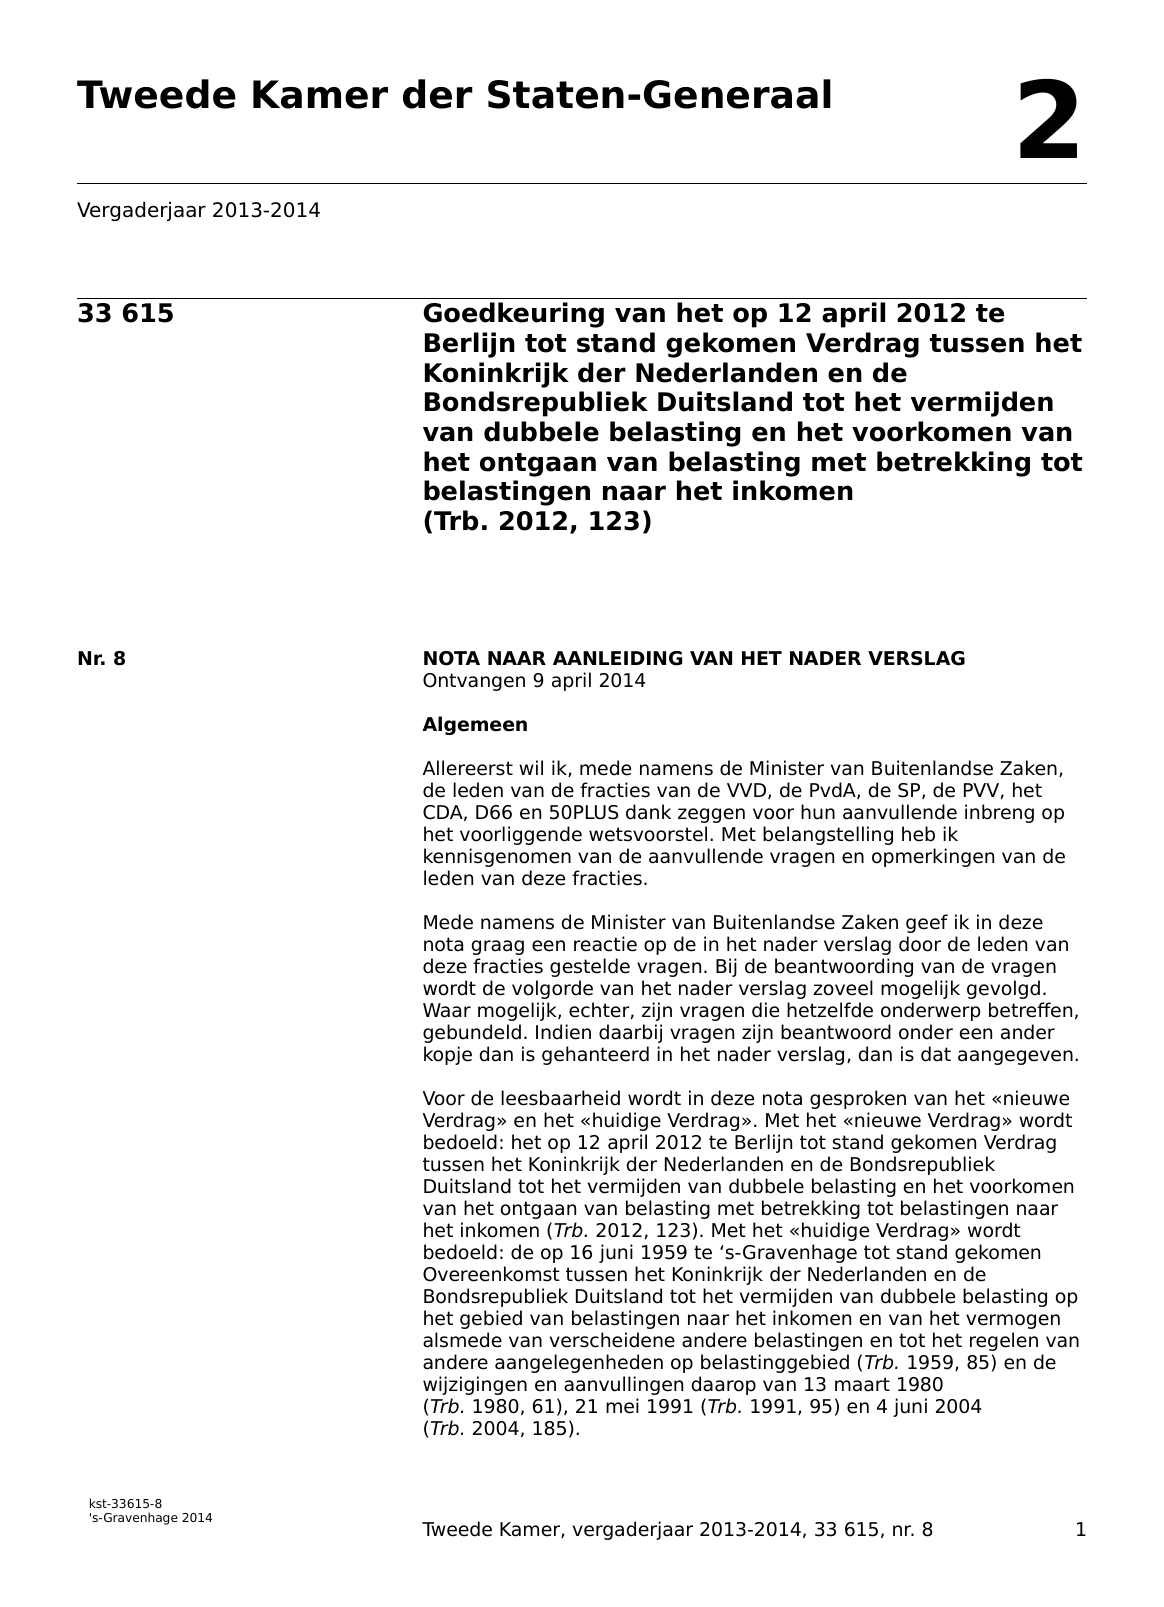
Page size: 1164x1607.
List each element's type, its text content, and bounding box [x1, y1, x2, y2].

text Allereerst wil ik, mede namens de Minister van Buitenlandse Zaken, de leden van de fracties van de VVD, de PvdA, de SP, de PVV, het CDA, D66 en 50PLUS dank zeggen voor hun aanvullende inbreng op het voorliggende wetsvoorstel. Met belangstelling heb ik kennisgenomen van de aanvullende vragen en opmerkingen van de leden van deze fracties. [422, 758, 1087, 890]
table_header Tweede Kamer der Staten-Generaal [77, 59, 886, 183]
text 's-Gravenhage 2014 [88, 1511, 323, 1525]
text Mede namens de Minister van Buitenlandse Zaken geef ik in deze nota graag een reactie op de in het nader verslag door de leden van deze fracties gestelde vragen. Bij de beantwoording van de vragen wordt de volgorde van het nader verslag zoveel mogelijk gevolgd. Waar mogelijk, echter, zijn vragen die hetzelfde onderwerp betreffen, gebundeld. Indien daarbij vragen zijn beantwoord onder een ander kopje dan is gehanteerd in het nader verslag, dan is dat aangegeven. [422, 912, 1087, 1066]
text Ontvangen 9 april 2014 [422, 669, 1087, 691]
subtitle Algemeen [422, 714, 1087, 736]
text kst-33615-8 [88, 1497, 323, 1511]
text Voor de leesbaarheid wordt in deze nota gesproken van het «nieuwe Verdrag» en het «huidige Verdrag». Met het «nieuwe Verdrag» wordt bedoeld: het op 12 april 2012 te Berlijn tot stand gekomen Verdrag tussen het Koninkrijk der Nederlanden en de Bondsrepubliek Duitsland tot het vermijden van dubbele belasting en het voorkomen van het ontgaan van belasting met betrekking tot belastingen naar het inkomen (Trb. 2012, 123). Met het «huidige Verdrag» wordt bedoeld: de op 16 juni 1959 te ‘s-Gravenhage tot stand gekomen Overeenkomst tussen het Koninkrijk der Nederlanden en de Bondsrepubliek Duitsland tot het vermijden van dubbele belasting op het gebied van belastingen naar het inkomen en van het vermogen alsmede van verscheidene andere belastingen en tot het regelen van andere aangelegenheden op belastinggebied (Trb. 1959, 85) en de wijzigingen en aanvullingen daarop van 13 maart 1980 (Trb. 1980, 61), 21 mei 1991 (Trb. 1991, 95) en 4 juni 2004 (Trb. 2004, 185). [422, 1088, 1087, 1439]
table_header 2 [886, 59, 1087, 183]
subtitle Nr. 8 NOTA NAAR AANLEIDING VAN HET NADER VERSLAG [77, 647, 1087, 669]
subtitle 33 615 Goedkeuring van het op 12 april 2012 te Berlijn tot stand gekomen Verdrag tussen het Koninkrijk der Nederlanden en de Bondsrepubliek Duitsland tot het vermijden van dubbele belasting en het voorkomen van het ontgaan van belasting met betrekking tot belastingen naar het inkomen (Trb. 2012, 123) [77, 299, 1087, 536]
table_cell Vergaderjaar 2013-2014 [77, 184, 1087, 298]
